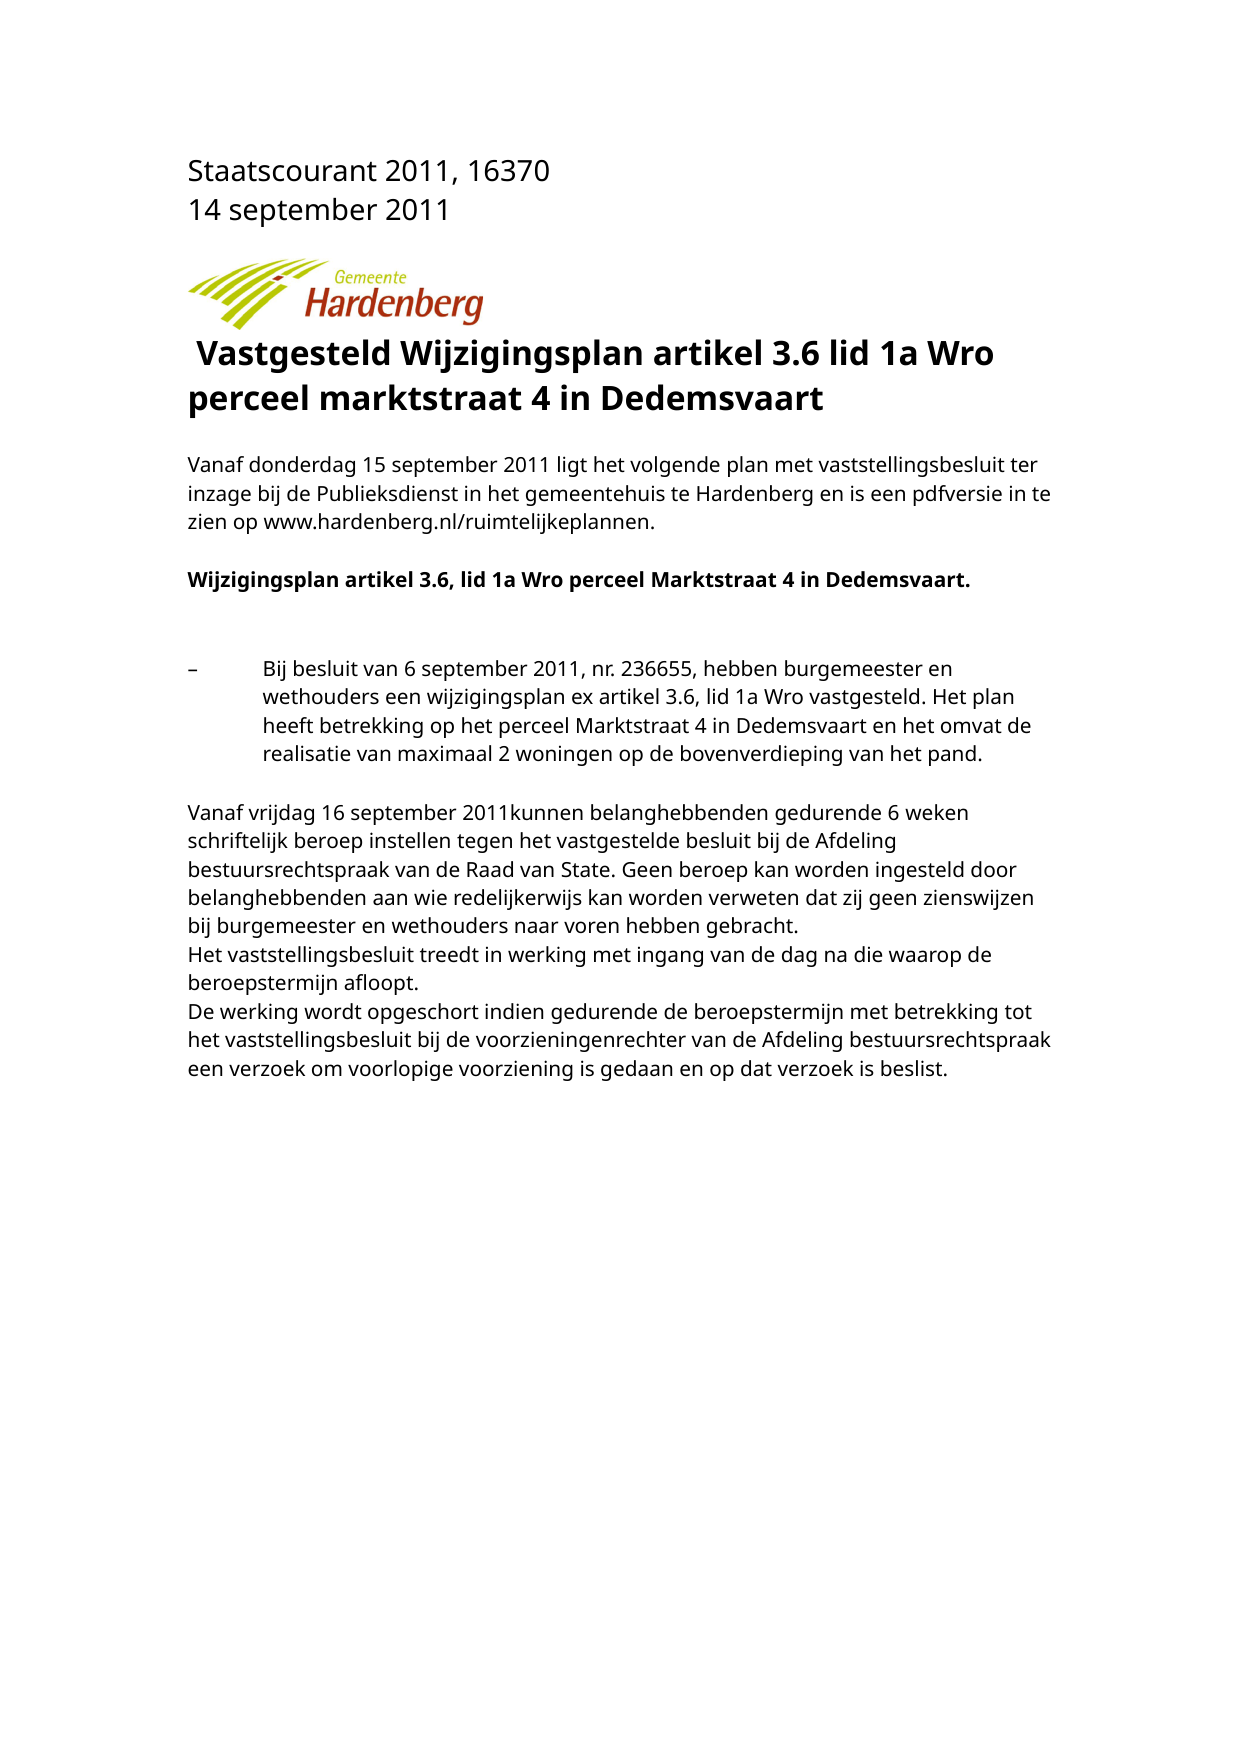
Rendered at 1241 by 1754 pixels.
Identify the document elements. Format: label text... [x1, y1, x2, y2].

text Vanaf donderdag 15 september 2011 ligt het volgende plan met vaststellingsbesluit ter inzage bij de Publieksdienst in het gemeentehuis te Hardenberg en is een pdfversie in te zien op www.hardenberg.nl/ruimtelijkeplannen. [187, 450, 1053, 536]
text Vanaf vrijdag 16 september 2011kunnen belanghebbenden gedurende 6 weken schriftelijk beroep instellen tegen het vastgestelde besluit bij de Afdeling bestuursrechtspraak van de Raad van State. Geen beroep kan worden ingesteld door belanghebbenden aan wie redelijkerwijs kan worden verweten dat zij geen zienswijzen bij burgemeester en wethouders naar voren hebben gebracht. [187, 798, 1053, 940]
text De werking wordt opgeschort indien gedurende de beroepstermijn met betrekking tot het vaststellingsbesluit bij de voorzieningenrechter van de Afdeling bestuursrechtspraak een verzoek om voorlopige voorziening is gedaan en op dat verzoek is beslist. [187, 997, 1053, 1082]
picture [187, 258, 484, 330]
text Staatscourant 2011, 16370 [187, 150, 1053, 190]
text Wijzigingsplan artikel 3.6, lid 1a Wro perceel Marktstraat 4 in Dedemsvaart. [187, 566, 1053, 594]
subtitle Vastgesteld Wijzigingsplan artikel 3.6 lid 1a Wro perceel marktstraat 4 in Dedemsvaart [187, 271, 1053, 420]
text 14 september 2011 [187, 190, 1053, 229]
list Bij besluit van 6 september 2011, nr. 236655, hebben burgemeester en wethouders een wijzigingsplan ex artikel 3.6, lid 1a Wro vastgesteld. Het plan heeft betrekking op het perceel Marktstraat 4 in Dedemsvaart en het omvat de realisatie van maximaal 2 woningen op de bovenverdieping van het pand. [187, 654, 1053, 768]
text Het vaststellingsbesluit treedt in werking met ingang van de dag na die waarop de beroepstermijn afloopt. [187, 940, 1053, 997]
